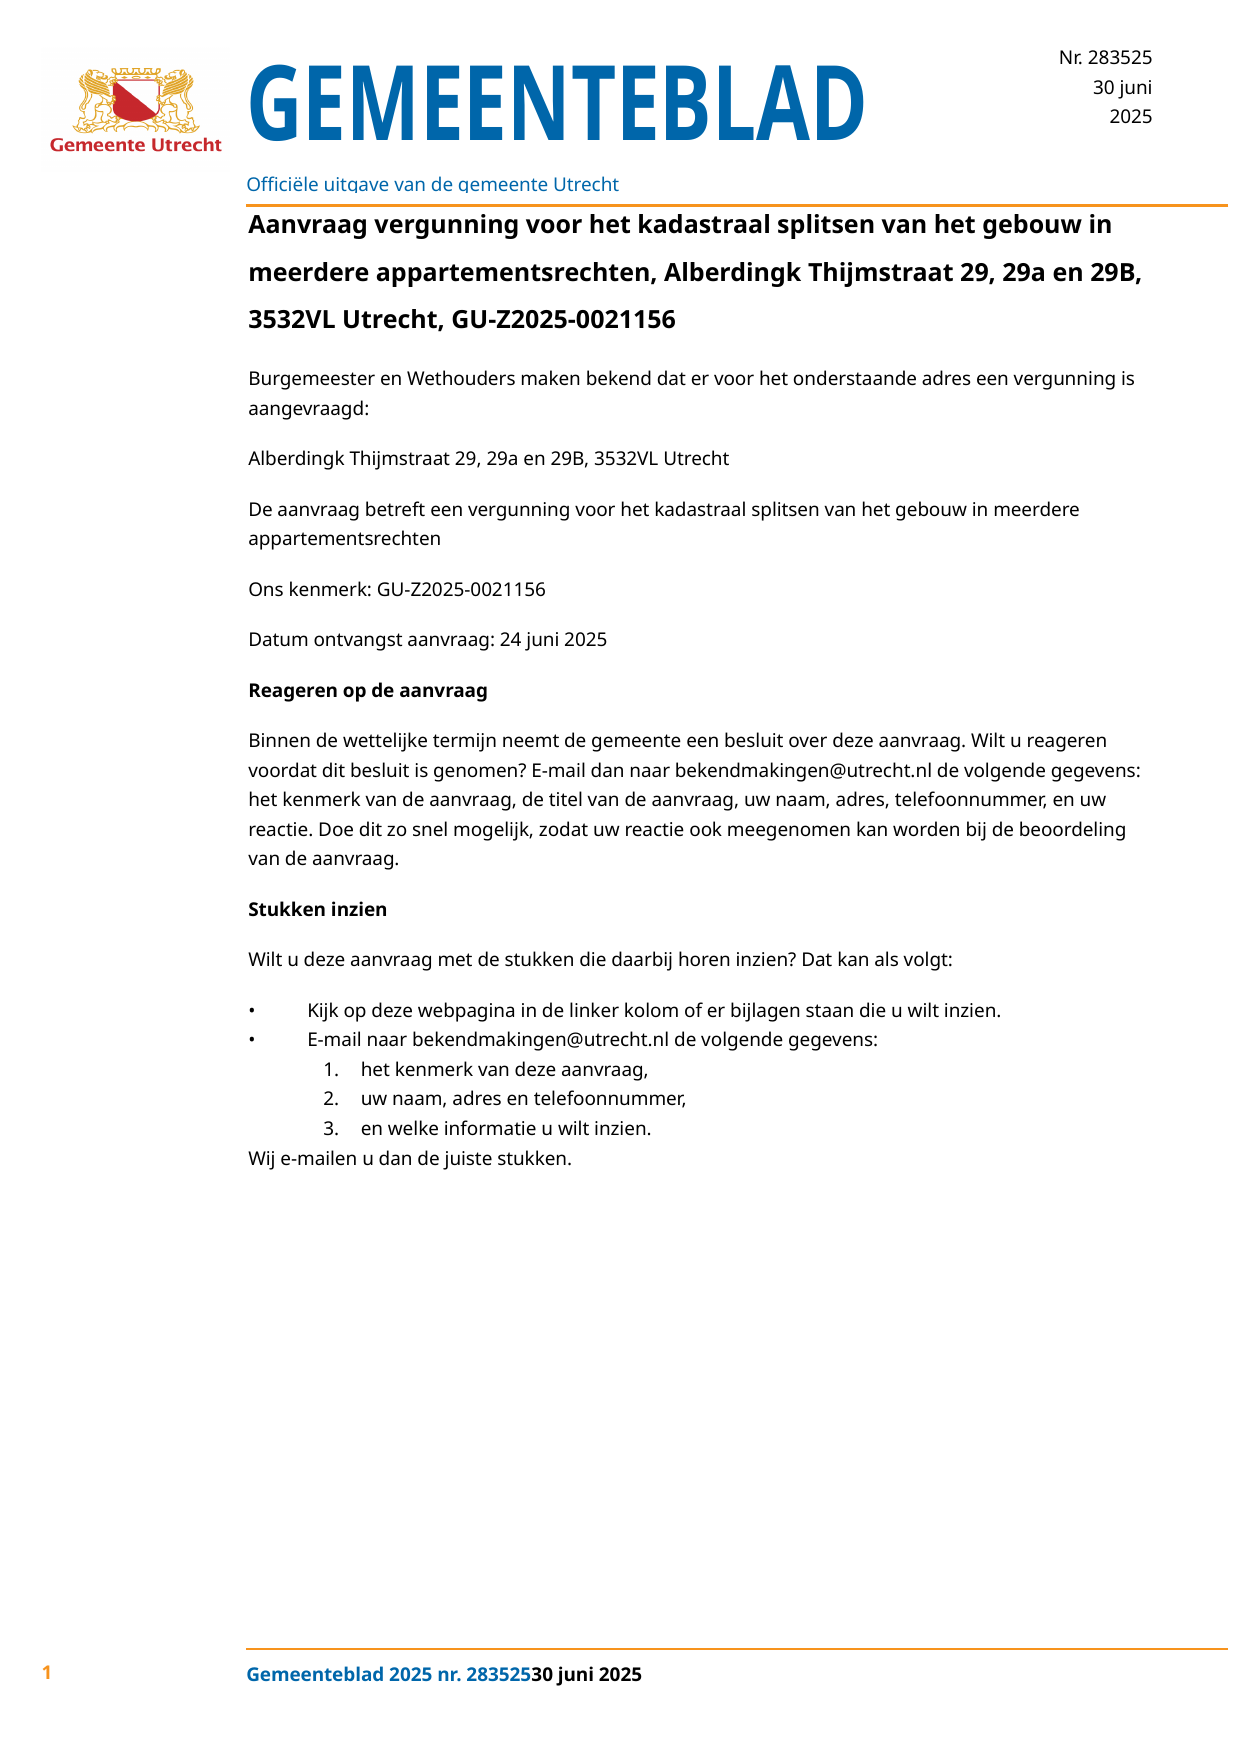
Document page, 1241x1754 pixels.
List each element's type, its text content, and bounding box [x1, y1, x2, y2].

text Datum ontvangst aanvraag: 24 juni 2025 [248, 626, 1152, 652]
text Binnen de wettelijke termijn neemt de gemeente een besluit over deze aanvraag. Wilt u reageren voordat dit besluit is genomen? E-mail dan naar bekendmakingen@utrecht.nl de volgende gegevens: het kenmerk van de aanvraag, de titel van de aanvraag, uw naam, adres, telefoonnummer, en uw reactie. Doe dit zo snel mogelijk, zodat uw reactie ook meegenomen kan worden bij de beoordeling van de aanvraag. [248, 727, 1152, 871]
text Stukken inzien [248, 896, 1152, 922]
list uw naam, adres en telefoonnummer, [323, 1086, 1152, 1111]
text Ons kenmerk: GU-Z2025-0021156 [248, 576, 1152, 602]
text Reageren op de aanvraag [248, 677, 1152, 702]
text Wij e-mailen u dan de juiste stukken. [248, 1145, 1152, 1170]
list en welke informatie u wilt inzien. [323, 1115, 1152, 1141]
text Wilt u deze aanvraag met de stukken die daarbij horen inzien? Dat kan als volgt: [248, 946, 1152, 972]
text Alberdingk Thijmstraat 29, 29a en 29B, 3532VL Utrecht [248, 446, 1152, 471]
list Kijk op deze webpagina in de linker kolom of er bijlagen staan die u wilt inzien. [248, 997, 1152, 1022]
picture [41, 47, 231, 172]
text Burgemeester en Wethouders maken bekend dat er voor het onderstaande adres een vergunning is aangevraagd: [248, 366, 1152, 421]
list E-mail naar bekendmakingen@utrecht.nl de volgende gegevens: [248, 1026, 1152, 1052]
list het kenmerk van deze aanvraag, [323, 1056, 1152, 1082]
text Aanvraag vergunning voor het kadastraal splitsen van het gebouw in meerdere appartementsrechten, Alberdingk Thijmstraat 29, 29a en 29B, 3532VL Utrecht, GU-Z2025-0021156 [248, 207, 1152, 336]
text De aanvraag betreft een vergunning voor het kadastraal splitsen van het gebouw in meerdere appartementsrechten [248, 496, 1152, 551]
